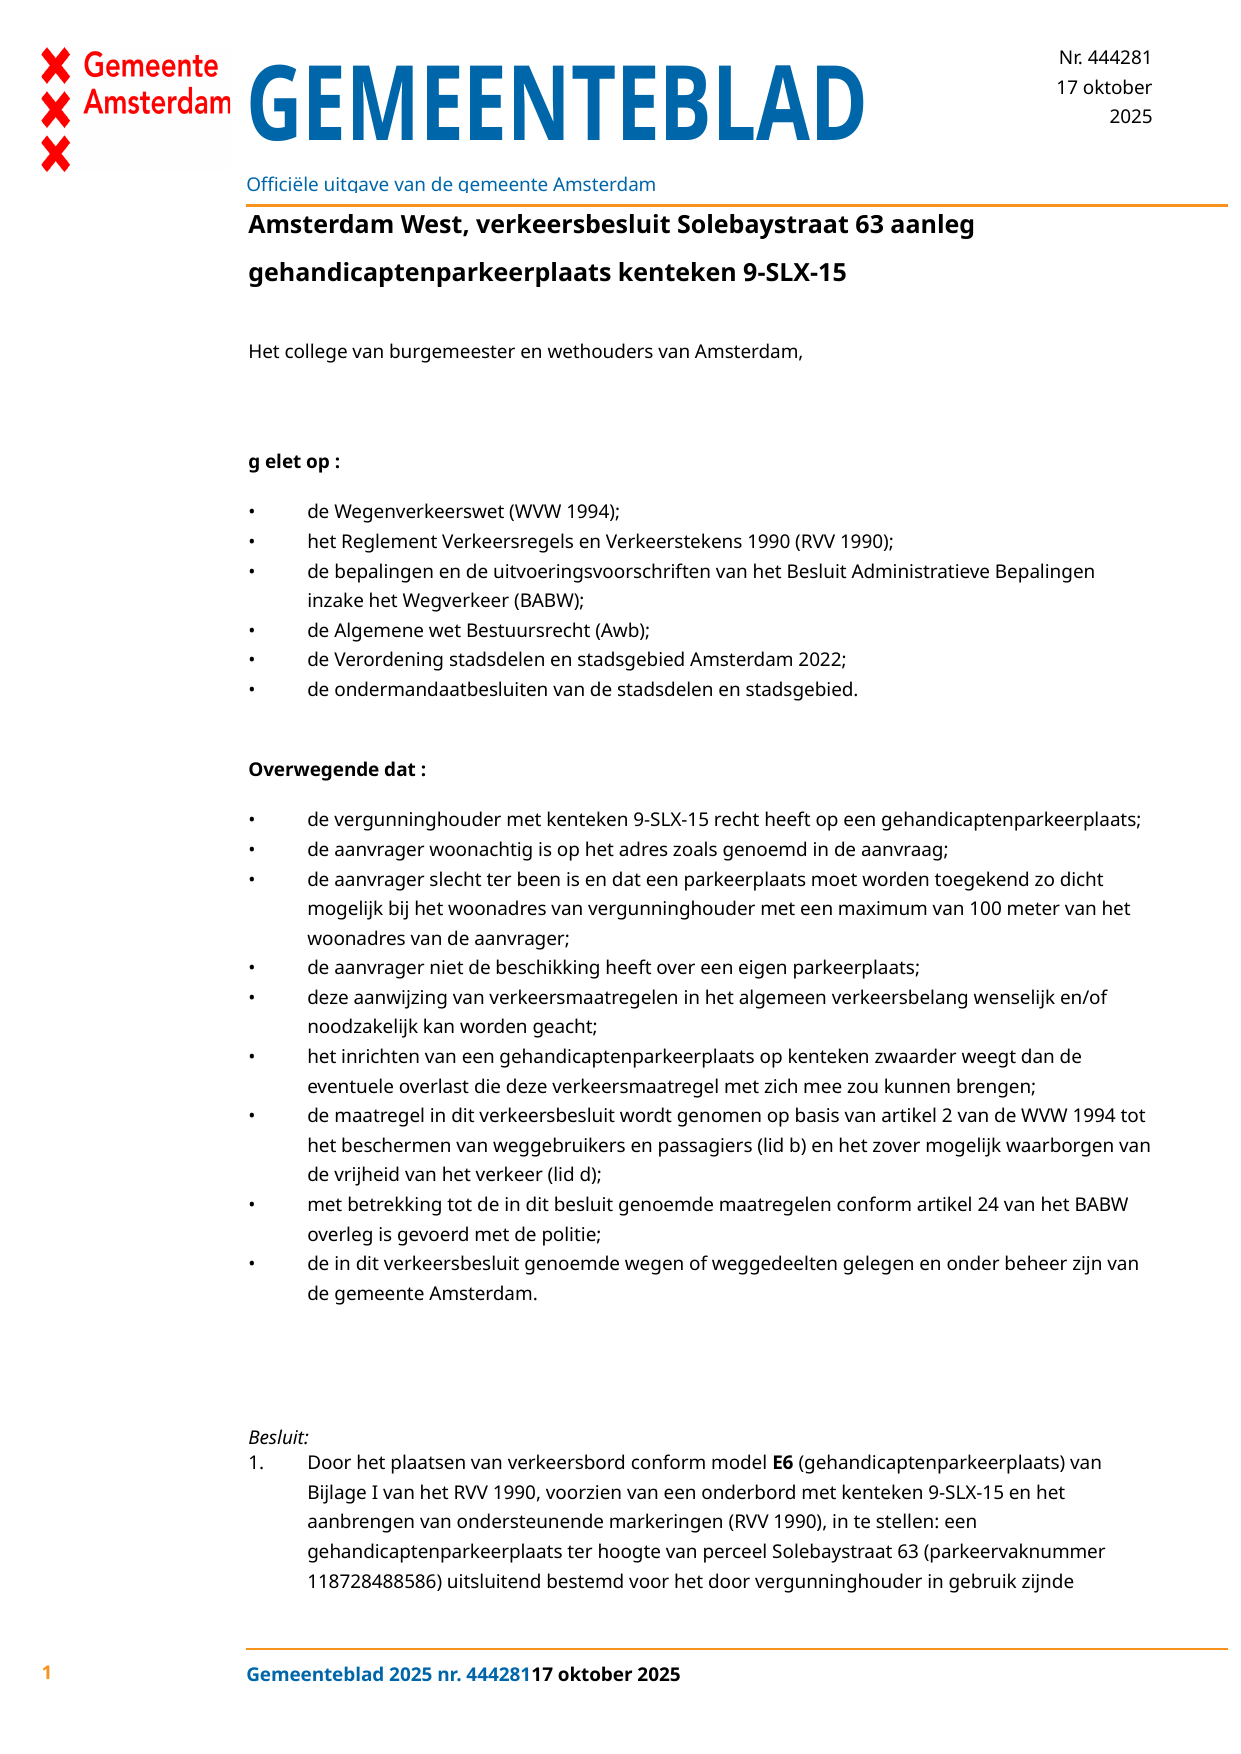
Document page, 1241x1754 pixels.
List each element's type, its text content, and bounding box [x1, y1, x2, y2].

list met betrekking tot de in dit besluit genoemde maatregelen conform artikel 24 van het BABW overleg is gevoerd met de politie; [248, 1191, 1152, 1246]
text Amsterdam West, verkeersbesluit Solebaystraat 63 aanleg gehandicaptenparkeerplaats kenteken 9-SLX-15 [248, 207, 1152, 288]
list het Reglement Verkeersregels en Verkeerstekens 1990 (RVV 1990); [248, 528, 1152, 554]
list de vergunninghouder met kenteken 9-SLX-15 recht heeft op een gehandicaptenparkeerplaats; [248, 807, 1152, 832]
list de aanvrager niet de beschikking heeft over een eigen parkeerplaats; [248, 954, 1152, 980]
list het inrichten van een gehandicaptenparkeerplaats op kenteken zwaarder weegt dan de eventuele overlast die deze verkeersmaatregel met zich mee zou kunnen brengen; [248, 1043, 1152, 1098]
list de in dit verkeersbesluit genoemde wegen of weggedeelten gelegen en onder beheer zijn van de gemeente Amsterdam. [248, 1250, 1152, 1306]
list de Wegenverkeerswet (WVW 1994); [248, 499, 1152, 524]
list de bepalingen en de uitvoeringsvoorschriften van het Besluit Administratieve Bepalingen inzake het Wegverkeer (BABW); [248, 558, 1152, 613]
list de ondermandaatbesluiten van de stadsdelen en stadsgebied. [248, 676, 1152, 702]
list de maatregel in dit verkeersbesluit wordt genomen op basis van artikel 2 van de WVW 1994 tot het beschermen van weggebruikers en passagiers (lid b) en het zover mogelijk waarborgen van de vrijheid van het verkeer (lid d); [248, 1102, 1152, 1187]
list de aanvrager woonachtig is op het adres zoals genoemd in de aanvraag; [248, 836, 1152, 862]
list de aanvrager slecht ter been is en dat een parkeerplaats moet worden toegekend zo dicht mogelijk bij het woonadres van vergunninghouder met een maximum van 100 meter van het woonadres van de aanvrager; [248, 866, 1152, 951]
list Door het plaatsen van verkeersbord conform model E6 (gehandicaptenparkeerplaats) van Bijlage I van het RVV 1990, voorzien van een onderbord met kenteken 9-SLX-15 en het aanbrengen van ondersteunende markeringen (RVV 1990), in te stellen: een gehandicaptenparkeerplaats ter hoogte van perceel Solebaystraat 63 (parkeervaknummer 118728488586) uitsluitend bestemd voor het door vergunninghouder in gebruik zijnde [248, 1449, 1152, 1594]
text Besluit: [248, 1424, 1152, 1449]
text Het college van burgemeester en wethouders van Amsterdam, [248, 339, 1152, 364]
list de Verordening stadsdelen en stadsgebied Amsterdam 2022; [248, 647, 1152, 672]
picture [41, 47, 231, 172]
list de Algemene wet Bestuursrecht (Awb); [248, 617, 1152, 643]
text Overwegende dat : [248, 756, 1152, 782]
list deze aanwijzing van verkeersmaatregelen in het algemeen verkeersbelang wenselijk en/of noodzakelijk kan worden geacht; [248, 984, 1152, 1039]
text g elet op : [248, 448, 1152, 474]
